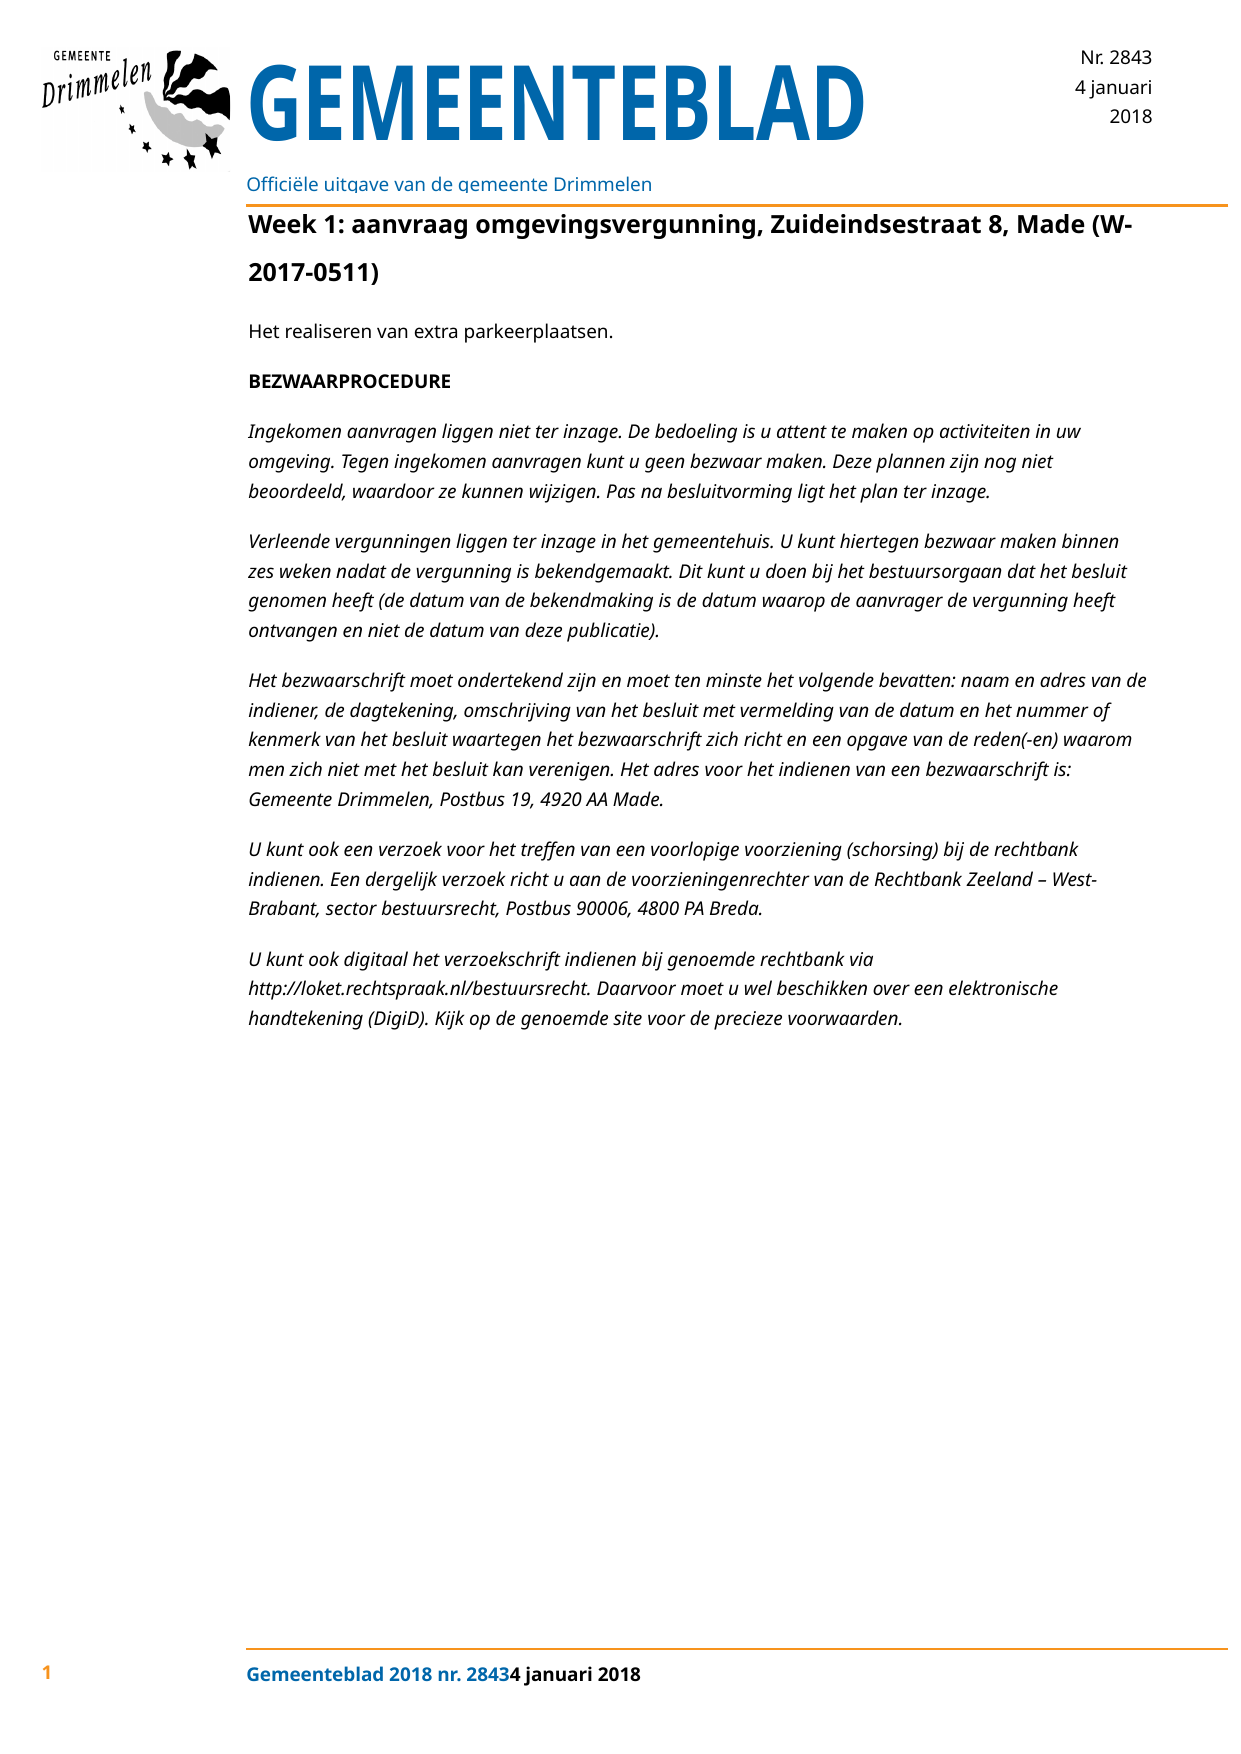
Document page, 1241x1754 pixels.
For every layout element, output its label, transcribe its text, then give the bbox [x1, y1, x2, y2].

text Verleende vergunningen liggen ter inzage in het gemeentehuis. U kunt hiertegen bezwaar maken binnen zes weken nadat de vergunning is bekendgemaakt. Dit kunt u doen bij het bestuursorgaan dat het besluit genomen heeft (de datum van de bekendmaking is de datum waarop de aanvrager de vergunning heeft ontvangen en niet de datum van deze publicatie). [248, 528, 1152, 643]
text Week 1: aanvraag omgevingsvergunning, Zuideindsestraat 8, Made (W-2017-0511) [248, 207, 1152, 288]
picture [41, 47, 231, 172]
text Het bezwaarschrift moet ondertekend zijn en moet ten minste het volgende bevatten: naam en adres van de indiener, de dagtekening, omschrijving van het besluit met vermelding van de datum en het nummer of kenmerk van het besluit waartegen het bezwaarschrift zich richt en een opgave van de reden(-en) waarom men zich niet met het besluit kan verenigen. Het adres voor het indienen van een bezwaarschrift is: Gemeente Drimmelen, Postbus 19, 4920 AA Made. [248, 667, 1152, 812]
text U kunt ook digitaal het verzoekschrift indienen bij genoemde rechtbank via http://loket.rechtspraak.nl/bestuursrecht. Daarvoor moet u wel beschikken over een elektronische handtekening (DigiD). Kijk op de genoemde site voor de precieze voorwaarden. [248, 946, 1152, 1031]
text U kunt ook een verzoek voor het treffen van een voorlopige voorziening (schorsing) bij de rechtbank indienen. Een dergelijk verzoek richt u aan de voorzieningenrechter van de Rechtbank Zeeland – West-Brabant, sector bestuursrecht, Postbus 90006, 4800 PA Breda. [248, 836, 1152, 921]
text BEZWAARPROCEDURE [248, 368, 1152, 394]
text Ingekomen aanvragen liggen niet ter inzage. De bedoeling is u attent te maken op activiteiten in uw omgeving. Tegen ingekomen aanvragen kunt u geen bezwaar maken. Deze plannen zijn nog niet beoordeeld, waardoor ze kunnen wijzigen. Pas na besluitvorming ligt het plan ter inzage. [248, 419, 1152, 504]
text Het realiseren van extra parkeerplaatsen. [248, 318, 1152, 344]
